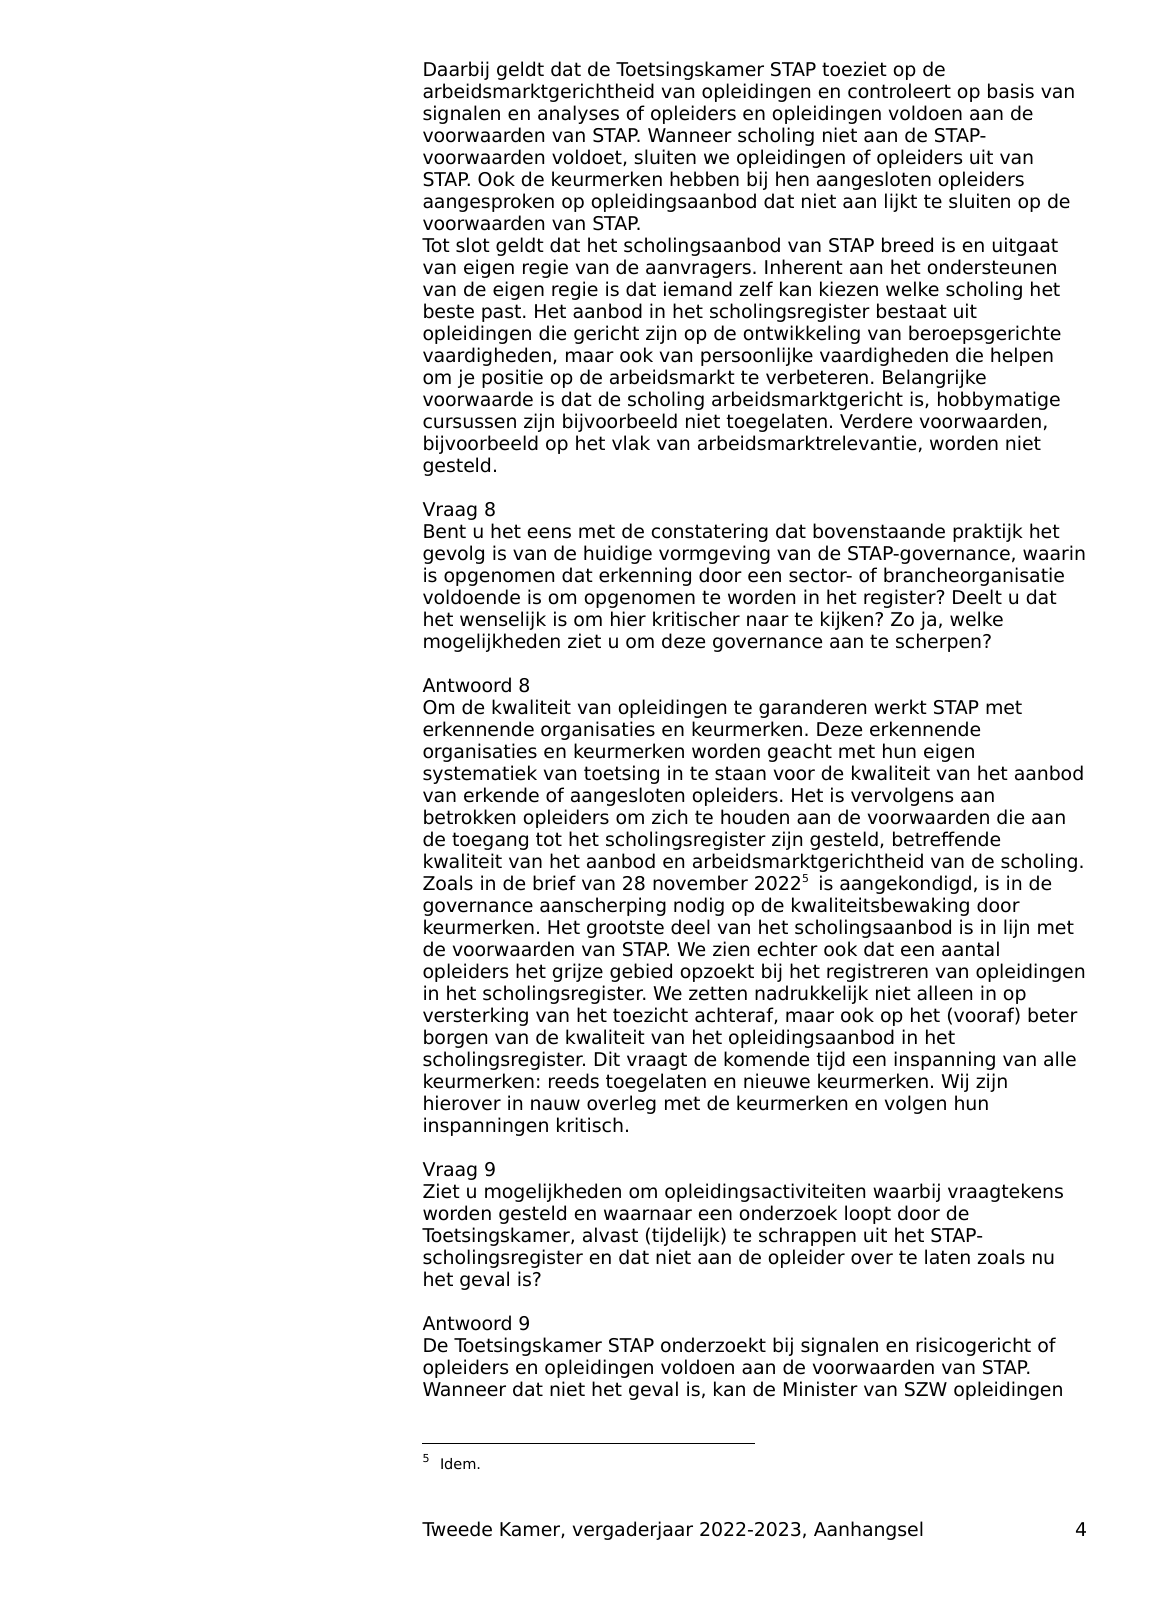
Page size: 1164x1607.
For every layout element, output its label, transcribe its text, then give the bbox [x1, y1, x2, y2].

text Bent u het eens met de constatering dat bovenstaande praktijk het gevolg is van de huidige vormgeving van de STAP-governance, waarin is opgenomen dat erkenning door een sector- of brancheorganisatie voldoende is om opgenomen te worden in het register? Deelt u dat het wenselijk is om hier kritischer naar te kijken? Zo ja, welke mogelijkheden ziet u om deze governance aan te scherpen? [422, 521, 1087, 653]
text Idem. [422, 1452, 1087, 1474]
text Zoals in de brief van 28 november 2022 is aangekondigd, is in de governance aanscherping nodig op de kwaliteitsbewaking door keurmerken. Het grootste deel van het scholingsaanbod is in lijn met de voorwaarden van STAP. We zien echter ook dat een aantal opleiders het grijze gebied opzoekt bij het registreren van opleidingen in het scholingsregister. We zetten nadrukkelijk niet alleen in op versterking van het toezicht achteraf, maar ook op het (vooraf) beter borgen van de kwaliteit van het opleidingsaanbod in het scholingsregister. Dit vraagt de komende tijd een inspanning van alle keurmerken: reeds toegelaten en nieuwe keurmerken. Wij zijn hierover in nauw overleg met de keurmerken en volgen hun inspanningen kritisch. [422, 873, 1087, 1136]
text Antwoord 9 [422, 1313, 1087, 1335]
text De Toetsingskamer STAP onderzoekt bij signalen en risicogericht of opleiders en opleidingen voldoen aan de voorwaarden van STAP. Wanneer dat niet het geval is, kan de Minister van SZW opleidingen [422, 1335, 1087, 1401]
text Vraag 8 [422, 499, 1087, 521]
text Tot slot geldt dat het scholingsaanbod van STAP breed is en uitgaat van eigen regie van de aanvragers. Inherent aan het ondersteunen van de eigen regie is dat iemand zelf kan kiezen welke scholing het beste past. Het aanbod in het scholingsregister bestaat uit opleidingen die gericht zijn op de ontwikkeling van beroepsgerichte vaardigheden, maar ook van persoonlijke vaardigheden die helpen om je positie op de arbeidsmarkt te verbeteren. Belangrijke voorwaarde is dat de scholing arbeidsmarktgericht is, hobbymatige cursussen zijn bijvoorbeeld niet toegelaten. Verdere voorwaarden, bijvoorbeeld op het vlak van arbeidsmarktrelevantie, worden niet gesteld. [422, 235, 1087, 477]
text Om de kwaliteit van opleidingen te garanderen werkt STAP met erkennende organisaties en keurmerken. Deze erkennende organisaties en keurmerken worden geacht met hun eigen systematiek van toetsing in te staan voor de kwaliteit van het aanbod van erkende of aangesloten opleiders. Het is vervolgens aan betrokken opleiders om zich te houden aan de voorwaarden die aan de toegang tot het scholingsregister zijn gesteld, betreffende kwaliteit van het aanbod en arbeidsmarktgerichtheid van de scholing. [422, 697, 1087, 873]
text Daarbij geldt dat de Toetsingskamer STAP toeziet op de arbeidsmarktgerichtheid van opleidingen en controleert op basis van signalen en analyses of opleiders en opleidingen voldoen aan de voorwaarden van STAP. Wanneer scholing niet aan de STAP-voorwaarden voldoet, sluiten we opleidingen of opleiders uit van STAP. Ook de keurmerken hebben bij hen aangesloten opleiders aangesproken op opleidingsaanbod dat niet aan lijkt te sluiten op de voorwaarden van STAP. [422, 59, 1087, 235]
text Vraag 9 [422, 1159, 1087, 1181]
text Ziet u mogelijkheden om opleidingsactiviteiten waarbij vraagtekens worden gesteld en waarnaar een onderzoek loopt door de Toetsingskamer, alvast (tijdelijk) te schrappen uit het STAP-scholingsregister en dat niet aan de opleider over te laten zoals nu het geval is? [422, 1181, 1087, 1291]
text Antwoord 8 [422, 675, 1087, 697]
